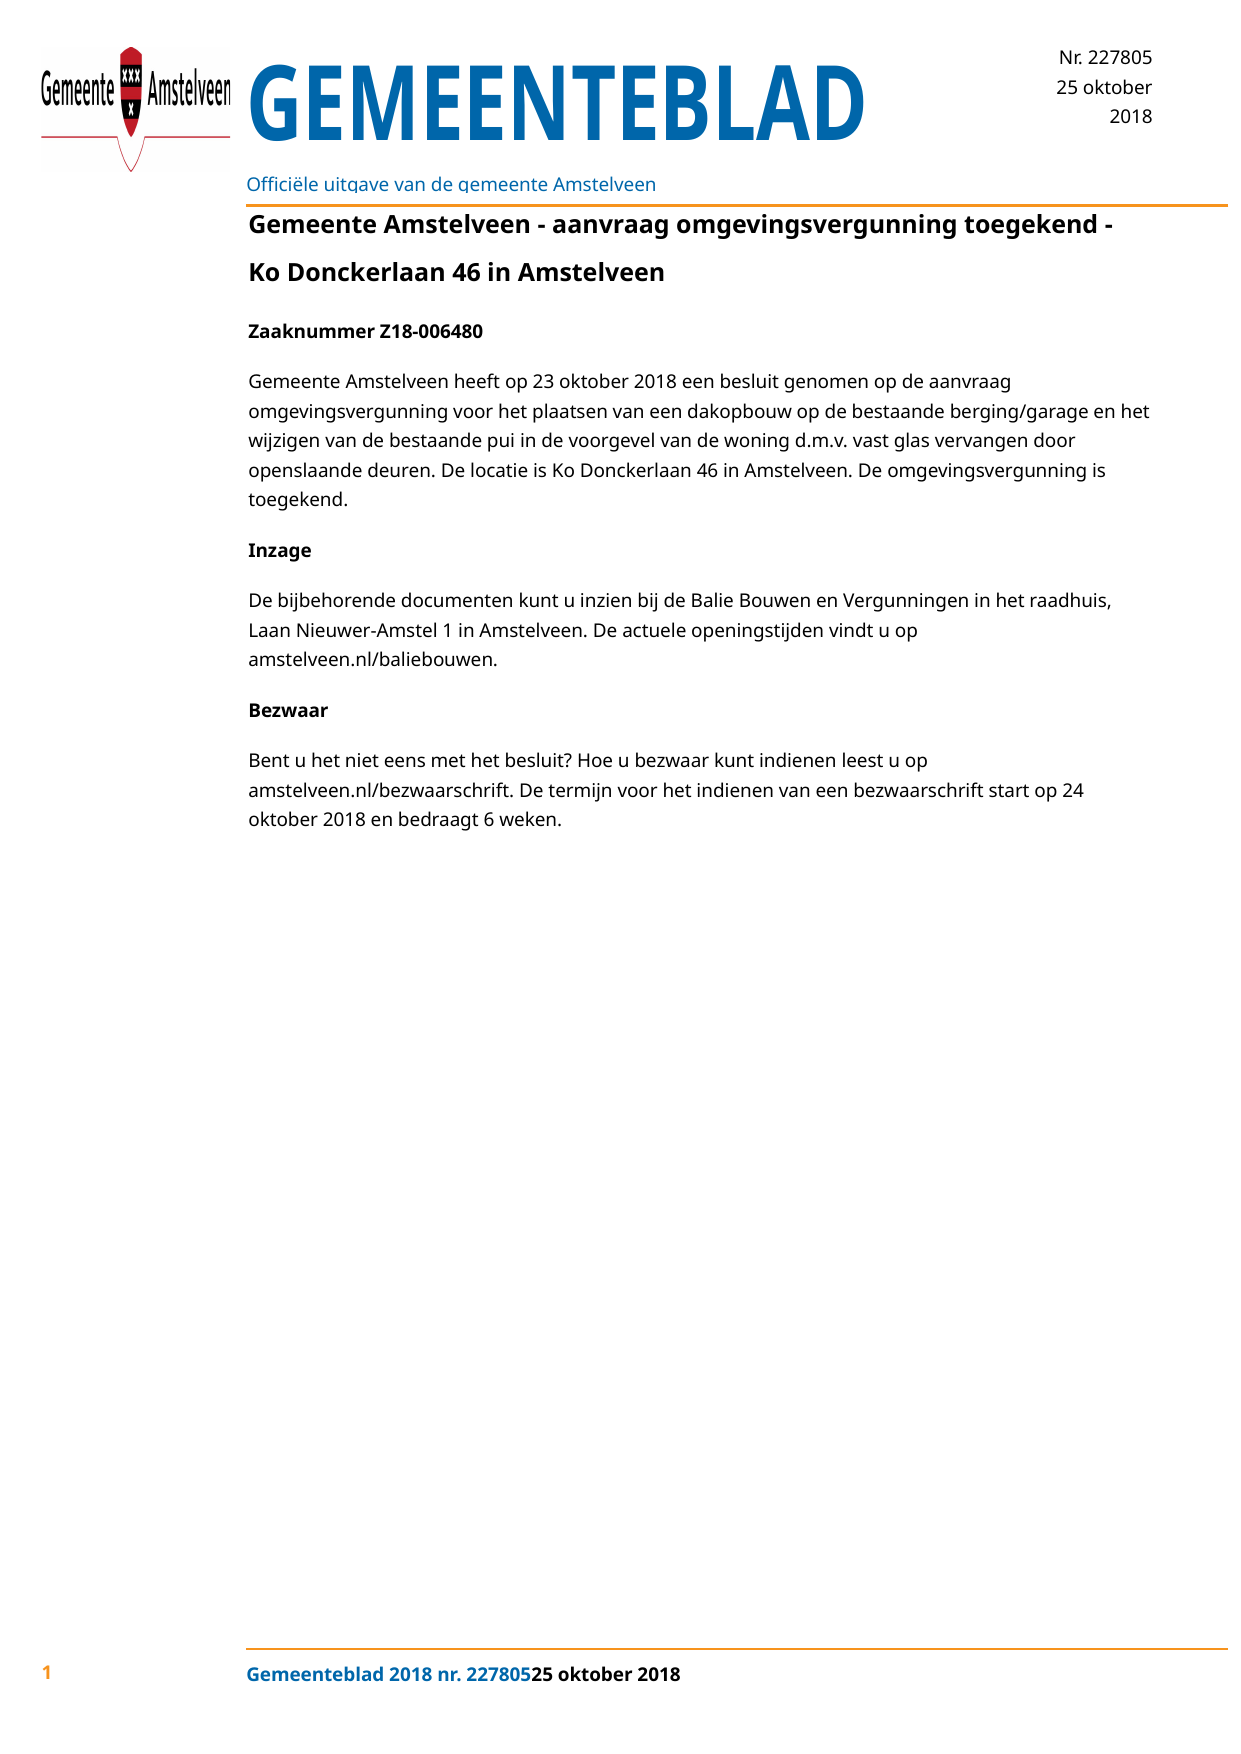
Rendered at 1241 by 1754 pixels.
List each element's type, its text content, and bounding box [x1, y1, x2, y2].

text Gemeente Amstelveen heeft op 23 oktober 2018 een besluit genomen op de aanvraag omgevingsvergunning voor het plaatsen van een dakopbouw op de bestaande berging/garage en het wijzigen van de bestaande pui in de voorgevel van de woning d.m.v. vast glas vervangen door openslaande deuren. De locatie is Ko Donckerlaan 46 in Amstelveen. De omgevingsvergunning is toegekend. [248, 368, 1152, 512]
text Gemeente Amstelveen - aanvraag omgevingsvergunning toegekend - Ko Donckerlaan 46 in Amstelveen [248, 207, 1152, 288]
text Bent u het niet eens met het besluit? Hoe u bezwaar kunt indienen leest u op amstelveen.nl/bezwaarschrift. De termijn voor het indienen van een bezwaarschrift start op 24 oktober 2018 en bedraagt 6 weken. [248, 747, 1152, 832]
text Zaaknummer Z18-006480 [248, 318, 1152, 344]
text Bezwaar [248, 697, 1152, 723]
picture [41, 47, 231, 172]
text De bijbehorende documenten kunt u inzien bij de Balie Bouwen en Vergunningen in het raadhuis, Laan Nieuwer-Amstel 1 in Amstelveen. De actuele openingstijden vindt u op amstelveen.nl/baliebouwen. [248, 587, 1152, 672]
text Inzage [248, 537, 1152, 563]
